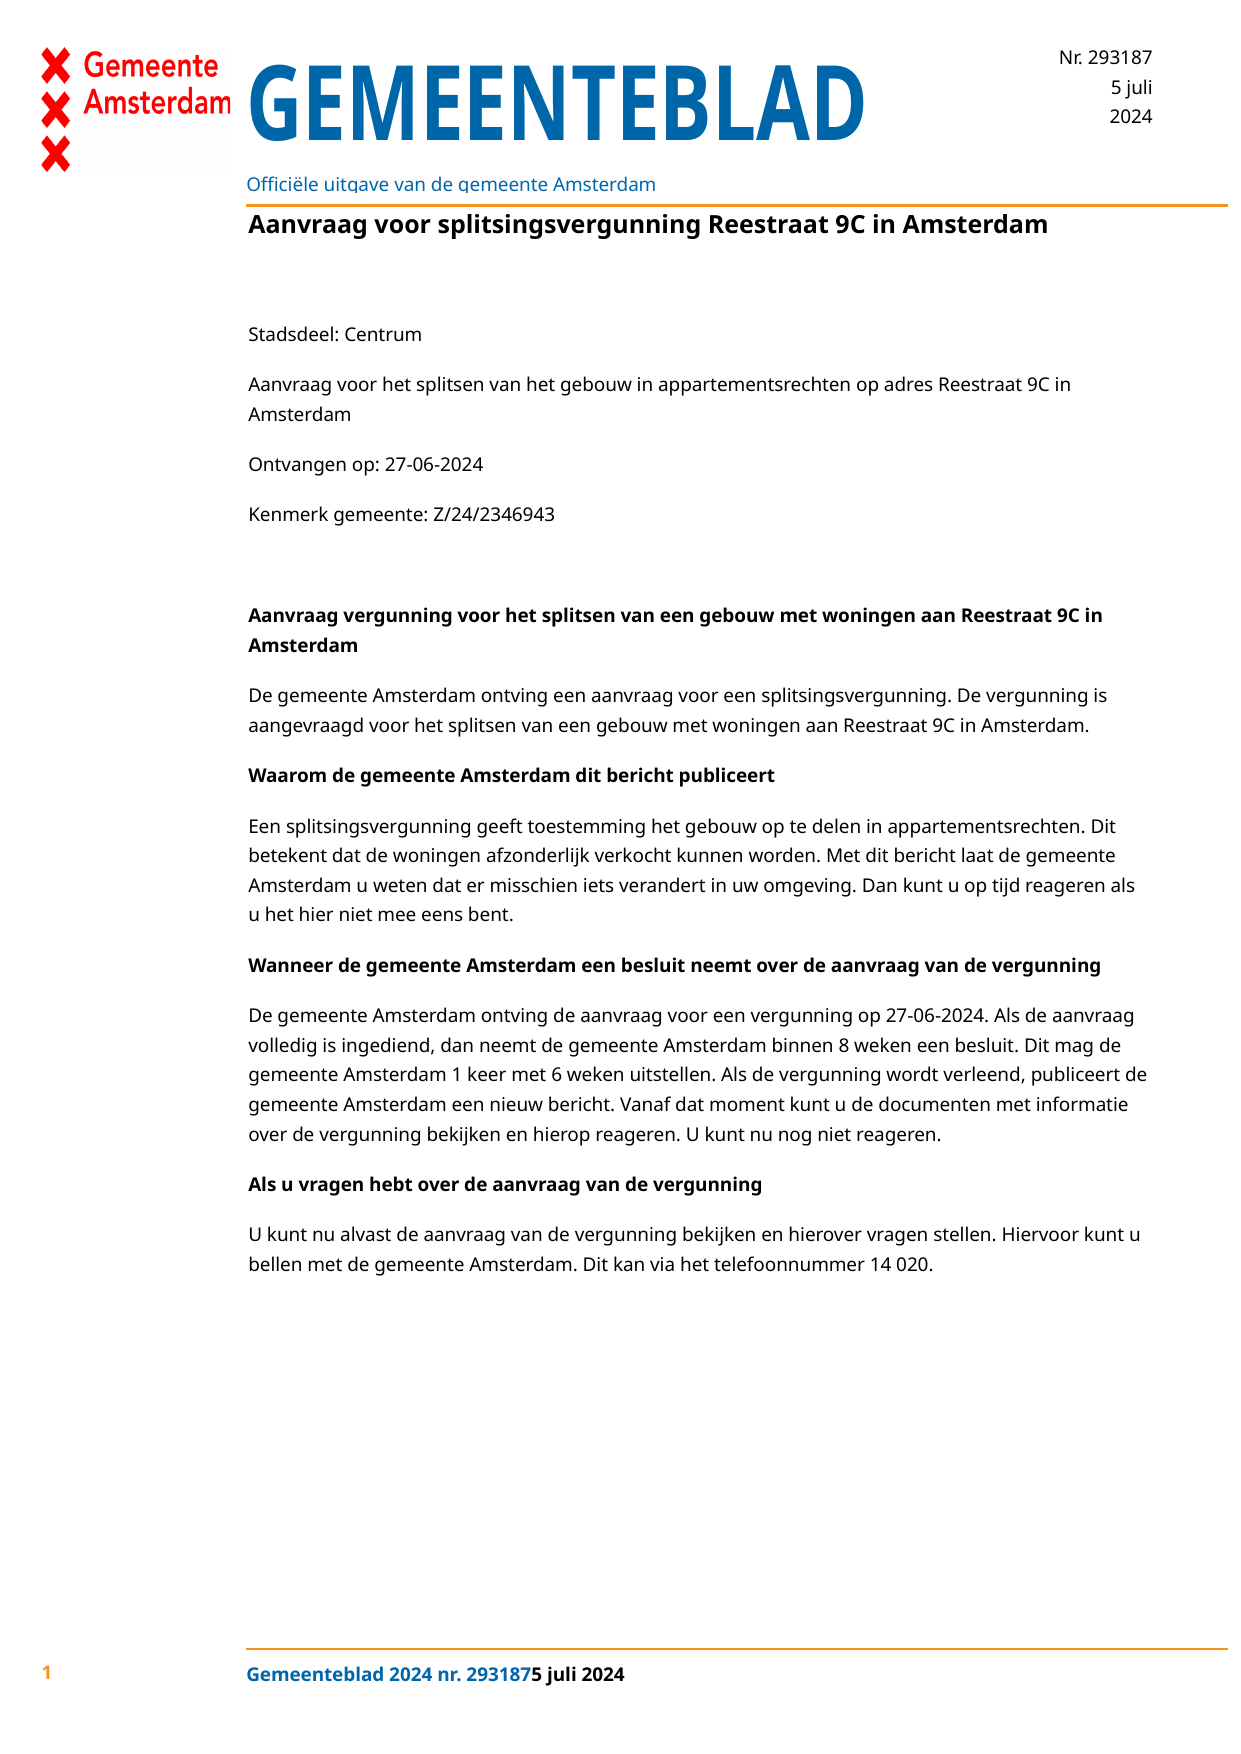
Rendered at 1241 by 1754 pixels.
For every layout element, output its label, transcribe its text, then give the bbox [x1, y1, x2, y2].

text Kenmerk gemeente: Z/24/2346943 [248, 502, 1152, 527]
text Aanvraag voor splitsingsvergunning Reestraat 9C in Amsterdam [248, 207, 1152, 241]
text Aanvraag voor het splitsen van het gebouw in appartementsrechten op adres Reestraat 9C in Amsterdam [248, 371, 1152, 426]
text Een splitsingsvergunning geeft toestemming het gebouw op te delen in appartementsrechten. Dit betekent dat de woningen afzonderlijk verkocht kunnen worden. Met dit bericht laat de gemeente Amsterdam u weten dat er misschien iets verandert in uw omgeving. Dan kunt u op tijd reageren als u het hier niet mee eens bent. [248, 813, 1152, 927]
text Aanvraag vergunning voor het splitsen van een gebouw met woningen aan Reestraat 9C in Amsterdam [248, 602, 1152, 658]
picture [41, 47, 231, 172]
text De gemeente Amsterdam ontving de aanvraag voor een vergunning op 27-06-2024. Als de aanvraag volledig is ingediend, dan neemt de gemeente Amsterdam binnen 8 weken een besluit. Dit mag de gemeente Amsterdam 1 keer met 6 weken uitstellen. Als de vergunning wordt verleend, publiceert de gemeente Amsterdam een nieuw bericht. Vanaf dat moment kunt u de documenten met informatie over de vergunning bekijken en hierop reageren. U kunt nu nog niet reageren. [248, 1002, 1152, 1146]
text Wanneer de gemeente Amsterdam een besluit neemt over de aanvraag van de vergunning [248, 952, 1152, 978]
text U kunt nu alvast de aanvraag van de vergunning bekijken en hierover vragen stellen. Hiervoor kunt u bellen met de gemeente Amsterdam. Dit kan via het telefoonnummer 14 020. [248, 1222, 1152, 1277]
text Als u vragen hebt over de aanvraag van de vergunning [248, 1171, 1152, 1197]
text Ontvangen op: 27-06-2024 [248, 451, 1152, 477]
text Stadsdeel: Centrum [248, 321, 1152, 346]
text Waarom de gemeente Amsterdam dit bericht publiceert [248, 762, 1152, 788]
text De gemeente Amsterdam ontving een aanvraag voor een splitsingsvergunning. De vergunning is aangevraagd voor het splitsen van een gebouw met woningen aan Reestraat 9C in Amsterdam. [248, 682, 1152, 738]
